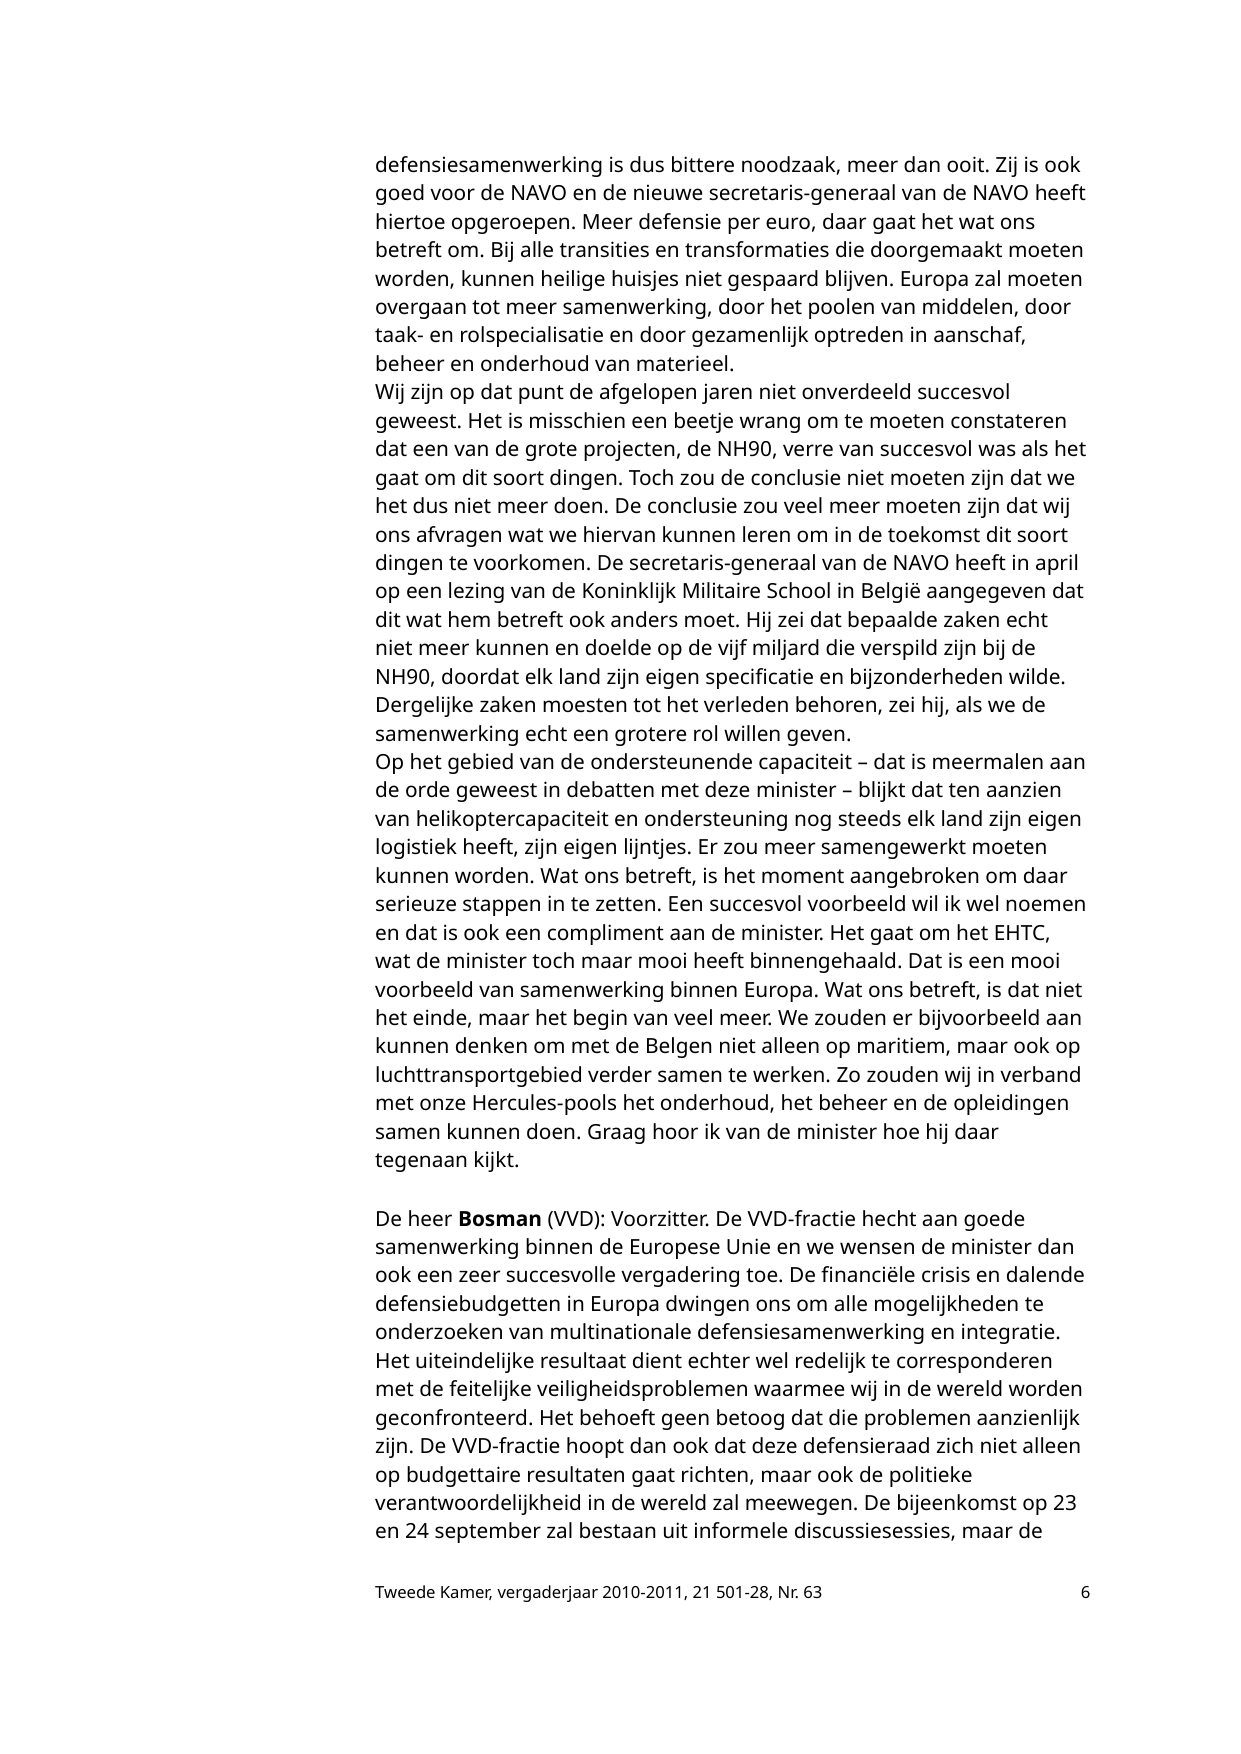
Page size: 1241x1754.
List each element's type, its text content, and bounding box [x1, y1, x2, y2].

text Wij zijn op dat punt de afgelopen jaren niet onverdeeld succesvol geweest. Het is misschien een beetje wrang om te moeten constateren dat een van de grote projecten, de NH90, verre van succesvol was als het gaat om dit soort dingen. Toch zou de conclusie niet moeten zijn dat we het dus niet meer doen. De conclusie zou veel meer moeten zijn dat wij ons afvragen wat we hiervan kunnen leren om in de toekomst dit soort dingen te voorkomen. De secretaris-generaal van de NAVO heeft in april op een lezing van de Koninklijk Militaire School in België aangegeven dat dit wat hem betreft ook anders moet. Hij zei dat bepaalde zaken echt niet meer kunnen en doelde op de vijf miljard die verspild zijn bij de NH90, doordat elk land zijn eigen specificatie en bijzonderheden wilde. Dergelijke zaken moesten tot het verleden behoren, zei hij, als we de samenwerking echt een grotere rol willen geven. [375, 377, 1090, 747]
text Op het gebied van de ondersteunende capaciteit – dat is meermalen aan de orde geweest in debatten met deze minister – blijkt dat ten aanzien van helikoptercapaciteit en ondersteuning nog steeds elk land zijn eigen logistiek heeft, zijn eigen lijntjes. Er zou meer samengewerkt moeten kunnen worden. Wat ons betreft, is het moment aangebroken om daar serieuze stappen in te zetten. Een succesvol voorbeeld wil ik wel noemen en dat is ook een compliment aan de minister. Het gaat om het EHTC, wat de minister toch maar mooi heeft binnengehaald. Dat is een mooi voorbeeld van samenwerking binnen Europa. Wat ons betreft, is dat niet het einde, maar het begin van veel meer. We zouden er bijvoorbeeld aan kunnen denken om met de Belgen niet alleen op maritiem, maar ook op luchttransportgebied verder samen te werken. Zo zouden wij in verband met onze Hercules-pools het onderhoud, het beheer en de opleidingen samen kunnen doen. Graag hoor ik van de minister hoe hij daar tegenaan kijkt. [375, 747, 1090, 1174]
text De heer Bosman (VVD): Voorzitter. De VVD-fractie hecht aan goede samenwerking binnen de Europese Unie en we wensen de minister dan ook een zeer succesvolle vergadering toe. De financiële crisis en dalende defensiebudgetten in Europa dwingen ons om alle mogelijkheden te onderzoeken van multinationale defensiesamenwerking en integratie. Het uiteindelijke resultaat dient echter wel redelijk te corresponderen met de feitelijke veiligheidsproblemen waarmee wij in de wereld worden geconfronteerd. Het behoeft geen betoog dat die problemen aanzienlijk zijn. De VVD-fractie hoopt dan ook dat deze defensieraad zich niet alleen op budgettaire resultaten gaat richten, maar ook de politieke verantwoordelijkheid in de wereld zal meewegen. De bijeenkomst op 23 en 24 september zal bestaan uit informele discussiesessies, maar de [375, 1204, 1090, 1545]
text defensiesamenwerking is dus bittere noodzaak, meer dan ooit. Zij is ook goed voor de NAVO en de nieuwe secretaris-generaal van de NAVO heeft hiertoe opgeroepen. Meer defensie per euro, daar gaat het wat ons betreft om. Bij alle transities en transformaties die doorgemaakt moeten worden, kunnen heilige huisjes niet gespaard blijven. Europa zal moeten overgaan tot meer samenwerking, door het poolen van middelen, door taak- en rolspecialisatie en door gezamenlijk optreden in aanschaf, beheer en onderhoud van materieel. [375, 150, 1090, 377]
